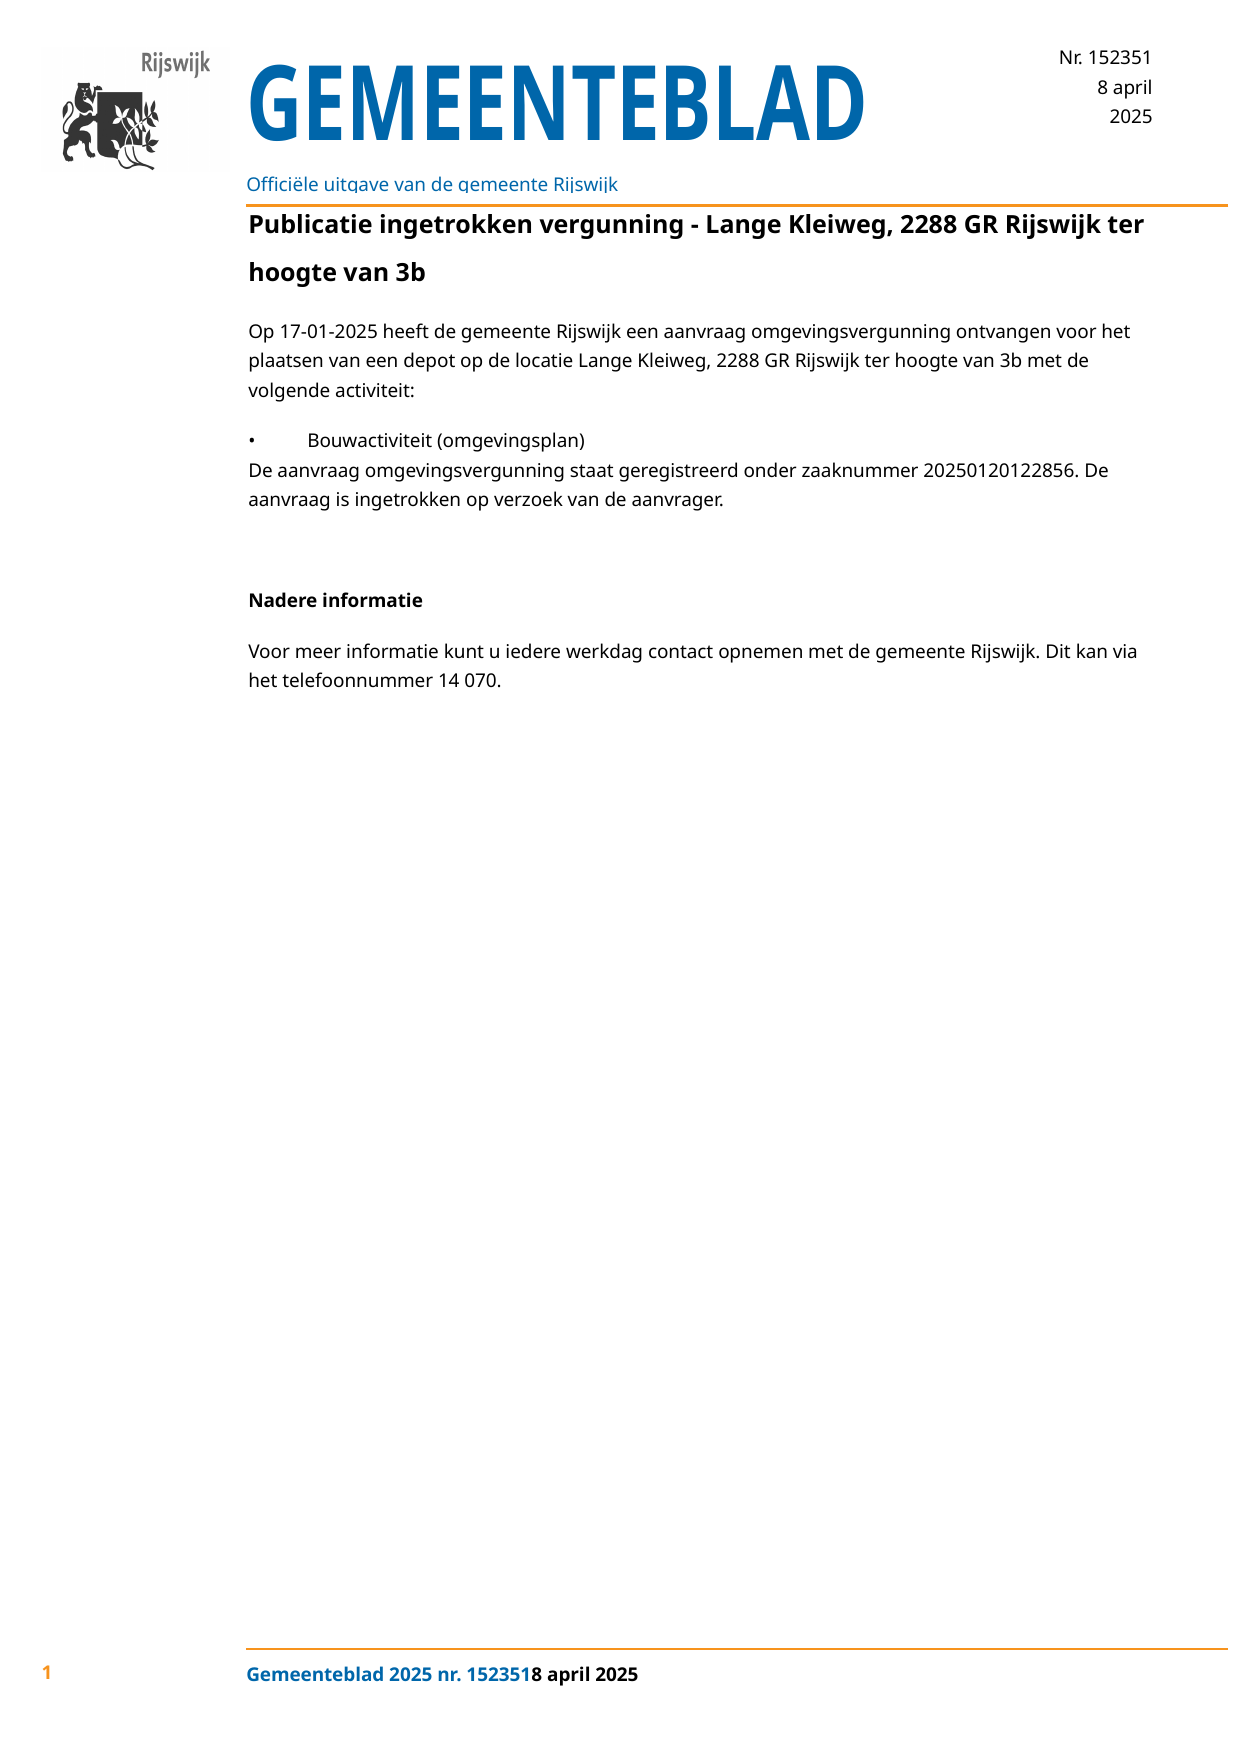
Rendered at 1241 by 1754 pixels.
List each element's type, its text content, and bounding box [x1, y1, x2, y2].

list Bouwactiviteit (omgevingsplan) [248, 427, 1152, 453]
text Nadere informatie [248, 587, 1152, 613]
text Op 17-01-2025 heeft de gemeente Rijswijk een aanvraag omgevingsvergunning ontvangen voor het plaatsen van een depot op de locatie Lange Kleiweg, 2288 GR Rijswijk ter hoogte van 3b met de volgende activiteit: [248, 318, 1152, 403]
text Publicatie ingetrokken vergunning - Lange Kleiweg, 2288 GR Rijswijk ter hoogte van 3b [248, 207, 1152, 288]
picture [41, 47, 231, 172]
text De aanvraag omgevingsvergunning staat geregistreerd onder zaaknummer 20250120122856. De aanvraag is ingetrokken op verzoek van de aanvrager. [248, 457, 1152, 512]
text Voor meer informatie kunt u iedere werkdag contact opnemen met de gemeente Rijswijk. Dit kan via het telefoonnummer 14 070. [248, 638, 1152, 693]
